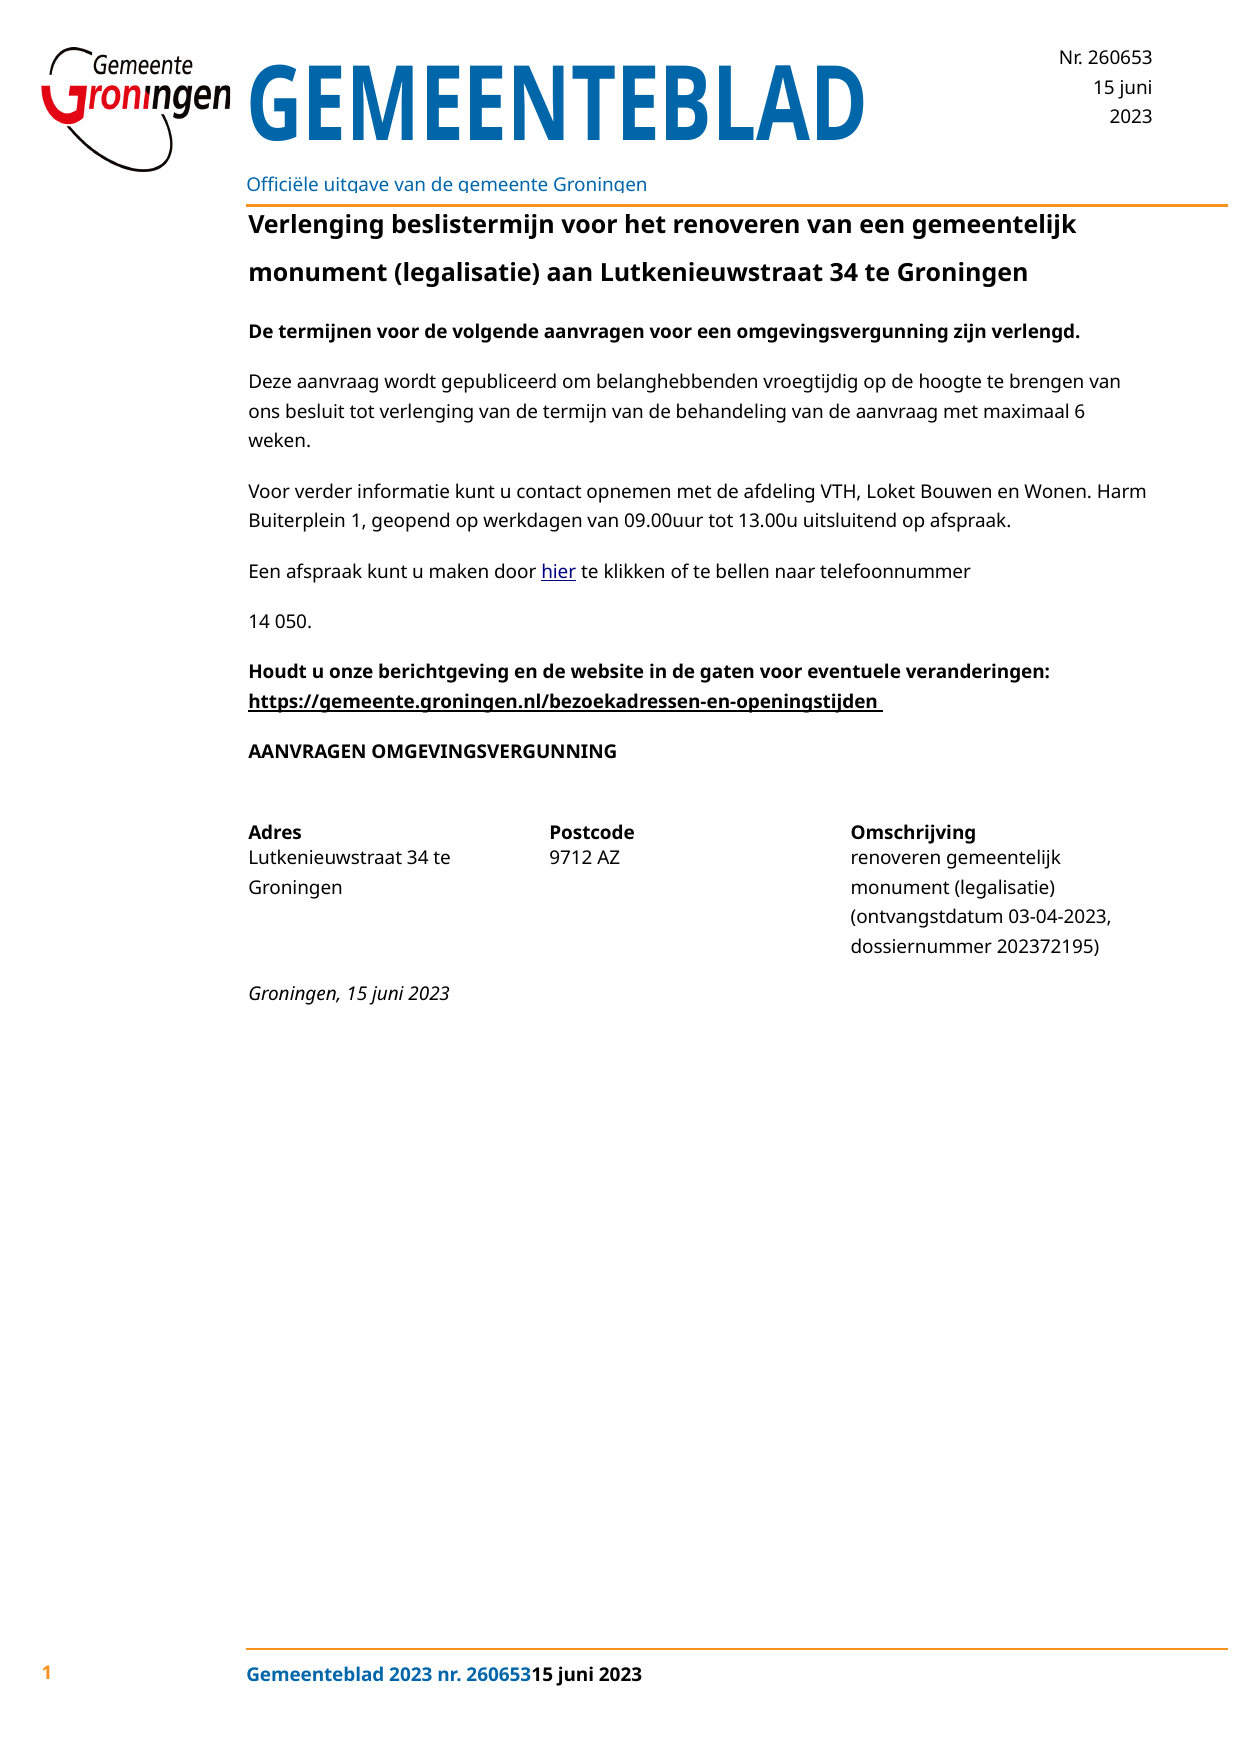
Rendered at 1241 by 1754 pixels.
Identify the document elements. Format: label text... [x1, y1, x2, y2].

text 14 050. [248, 608, 1152, 634]
table_header Omschrijving [850, 819, 1152, 844]
text Verlenging beslistermijn voor het renoveren van een gemeentelijk monument (legalisatie) aan Lutkenieuwstraat 34 te Groningen [248, 207, 1152, 288]
table_header Adres [248, 819, 549, 844]
text Voor verder informatie kunt u contact opnemen met de afdeling VTH, Loket Bouwen en Wonen. Harm Buiterplein 1, geopend op werkdagen van 09.00uur tot 13.00u uitsluitend op afspraak. [248, 478, 1152, 533]
table_cell 9712 AZ [549, 845, 850, 959]
text Een afspraak kunt u maken door hier te klikken of te bellen naar telefoonnummer [248, 558, 1152, 584]
table_header Postcode [549, 819, 850, 844]
text Deze aanvraag wordt gepubliceerd om belanghebbenden vroegtijdig op de hoogte te brengen van ons besluit tot verlenging van de termijn van de behandeling van de aanvraag met maximaal 6 weken. [248, 368, 1152, 453]
text De termijnen voor de volgende aanvragen voor een omgevingsvergunning zijn verlengd. [248, 318, 1152, 344]
picture [41, 47, 231, 172]
text Groningen, 15 juni 2023 [248, 981, 1152, 1006]
table_cell renoveren gemeentelijk monument (legalisatie) (ontvangstdatum 03-04-2023, dossiernummer 202372195) [850, 845, 1152, 959]
text AANVRAGEN OMGEVINGSVERGUNNING [248, 739, 1152, 764]
table_cell Lutkenieuwstraat 34 te Groningen [248, 845, 549, 959]
text Houdt u onze berichtgeving en de website in de gaten voor eventuele veranderingen: https://gemeente.groningen.nl/bezoekadressen-en-openingstijden [248, 659, 1152, 714]
